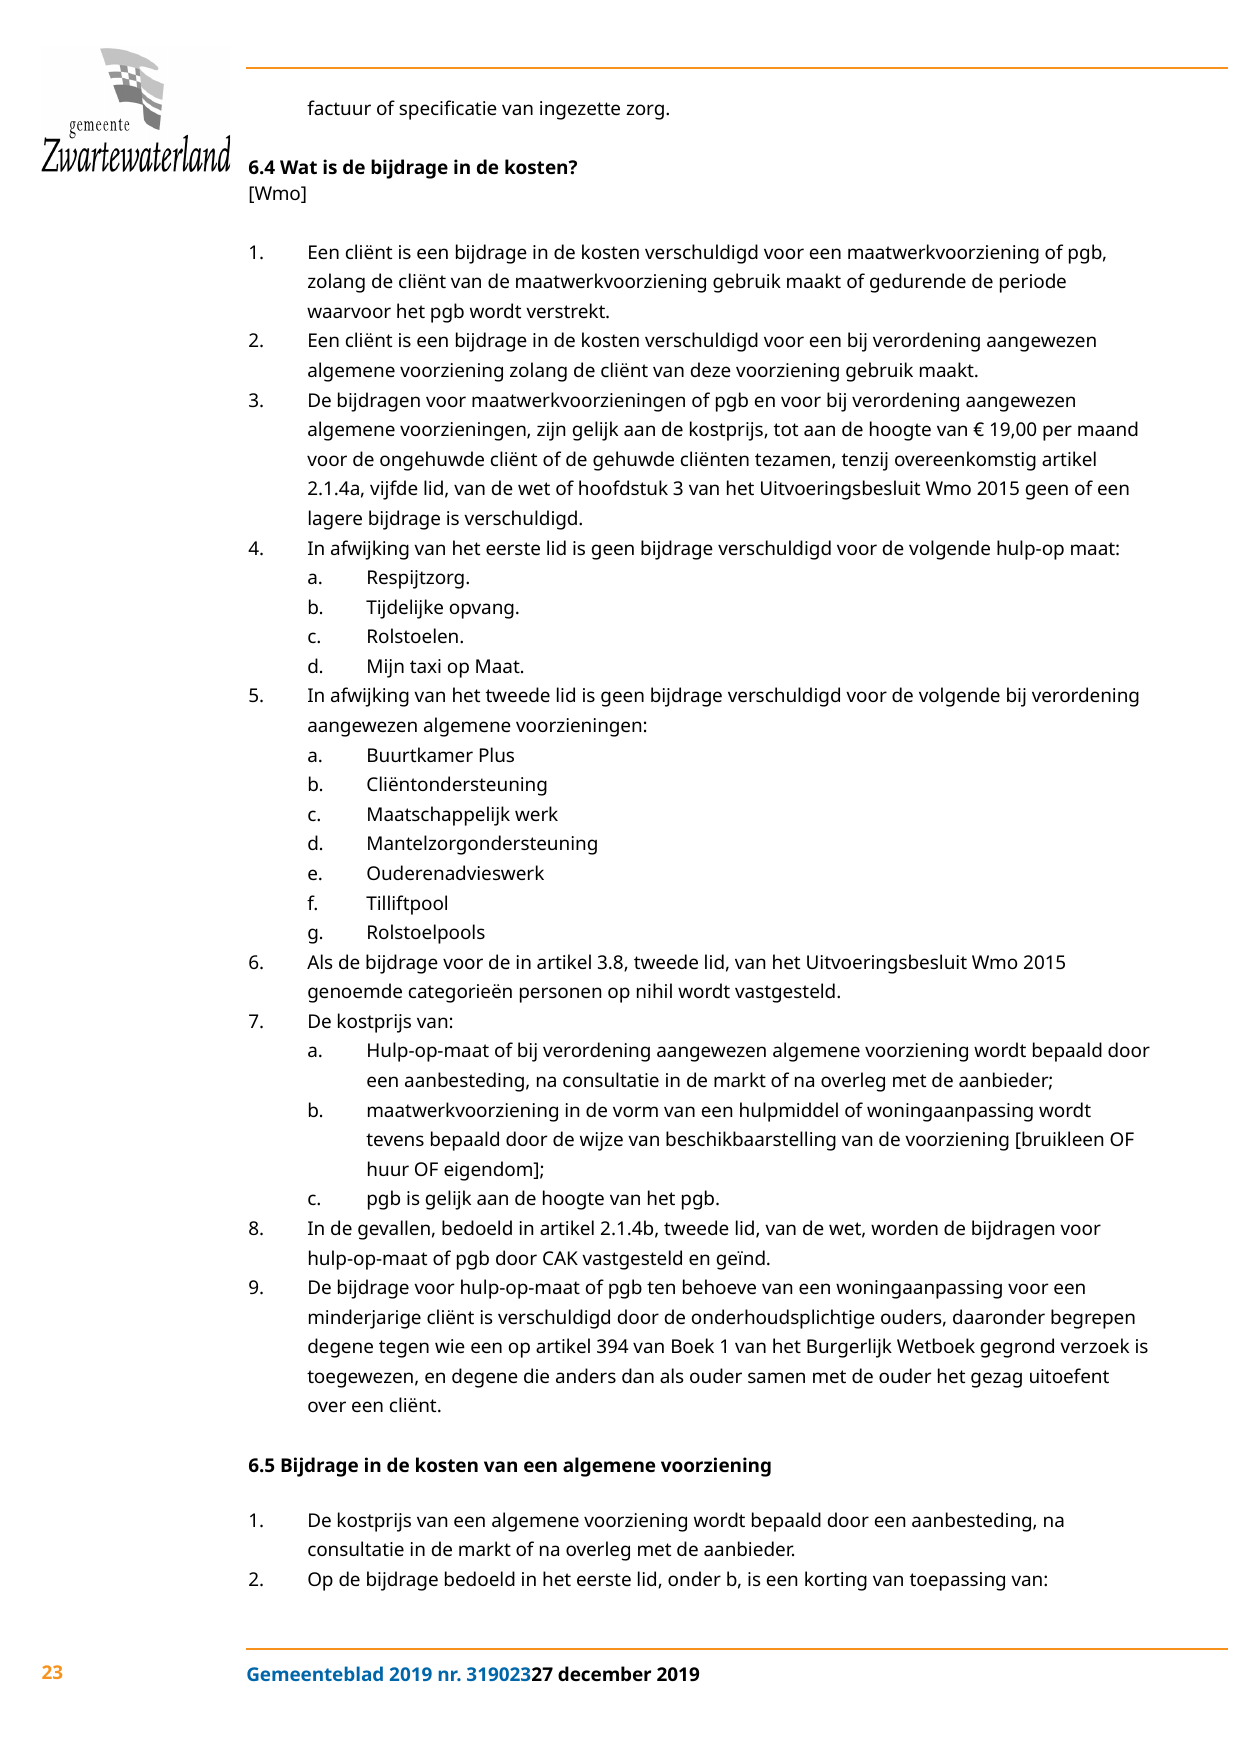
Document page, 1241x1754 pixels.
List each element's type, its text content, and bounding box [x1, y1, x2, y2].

list Een cliënt is een bijdrage in de kosten verschuldigd voor een maatwerkvoorziening of pgb, zolang de cliënt van de maatwerkvoorziening gebruik maakt of gedurende de periode waarvoor het pgb wordt verstrekt. [248, 239, 1152, 324]
text 6.5 Bijdrage in de kosten van een algemene voorziening [248, 1452, 1152, 1477]
list Als de bijdrage voor de in artikel 3.8, tweede lid, van het Uitvoeringsbesluit Wmo 2015 genoemde categorieën personen op nihil wordt vastgesteld. [248, 949, 1152, 1004]
list pgb is gelijk aan de hoogte van het pgb. [307, 1186, 1152, 1211]
list De bijdrage voor hulp-op-maat of pgb ten behoeve van een woningaanpassing voor een minderjarige cliënt is verschuldigd door de onderhoudsplichtige ouders, daaronder begrepen degene tegen wie een op artikel 394 van Boek 1 van het Burgerlijk Wetboek gegrond verzoek is toegewezen, en degene die anders dan als ouder samen met de ouder het gezag uitoefent over een cliënt. [248, 1274, 1152, 1418]
list Maatschappelijk werk [307, 801, 1152, 827]
list De bijdragen voor maatwerkvoorzieningen of pgb en voor bij verordening aangewezen algemene voorzieningen, zijn gelijk aan de kostprijs, tot aan de hoogte van € 19,00 per maand voor de ongehuwde cliënt of de gehuwde cliënten tezamen, tenzij overeenkomstig artikel 2.1.4a, vijfde lid, van de wet of hoofdstuk 3 van het Uitvoeringsbesluit Wmo 2015 geen of een lagere bijdrage is verschuldigd. [248, 387, 1152, 531]
list In de gevallen, bedoeld in artikel 2.1.4b, tweede lid, van de wet, worden de bijdragen voor hulp-op-maat of pgb door CAK vastgesteld en geïnd. [248, 1215, 1152, 1270]
list Een cliënt is een bijdrage in de kosten verschuldigd voor een bij verordening aangewezen algemene voorziening zolang de cliënt van deze voorziening gebruik maakt. [248, 328, 1152, 383]
list In afwijking van het eerste lid is geen bijdrage verschuldigd voor de volgende hulp-op maat: [248, 535, 1152, 560]
text 6.4 Wat is de bijdrage in de kosten? [248, 154, 1152, 180]
list Tijdelijke opvang. [307, 594, 1152, 619]
list Rolstoelpools [307, 919, 1152, 945]
list Op de bijdrage bedoeld in het eerste lid, onder b, is een korting van toepassing van: [248, 1566, 1152, 1592]
list Buurtkamer Plus [307, 742, 1152, 767]
list De kostprijs van een algemene voorziening wordt bepaald door een aanbesteding, na consultatie in de markt of na overleg met de aanbieder. [248, 1507, 1152, 1562]
list factuur of specificatie van ingezette zorg. [248, 95, 1152, 121]
list Mijn taxi op Maat. [307, 653, 1152, 679]
picture [41, 47, 231, 172]
list Cliëntondersteuning [307, 771, 1152, 797]
list maatwerkvoorziening in de vorm van een hulpmiddel of woningaanpassing wordt tevens bepaald door de wijze van beschikbaarstelling van de voorziening [bruikleen OF huur OF eigendom]; [307, 1097, 1152, 1182]
list Tilliftpool [307, 890, 1152, 915]
list De kostprijs van: [248, 1008, 1152, 1034]
text [Wmo] [248, 180, 1152, 205]
list In afwijking van het tweede lid is geen bijdrage verschuldigd voor de volgende bij verordening aangewezen algemene voorzieningen: [248, 683, 1152, 738]
list Hulp-op-maat of bij verordening aangewezen algemene voorziening wordt bepaald door een aanbesteding, na consultatie in de markt of na overleg met de aanbieder; [307, 1038, 1152, 1093]
list Rolstoelen. [307, 623, 1152, 649]
list Mantelzorgondersteuning [307, 831, 1152, 856]
list Respijtzorg. [307, 564, 1152, 590]
list Ouderenadvieswerk [307, 860, 1152, 886]
